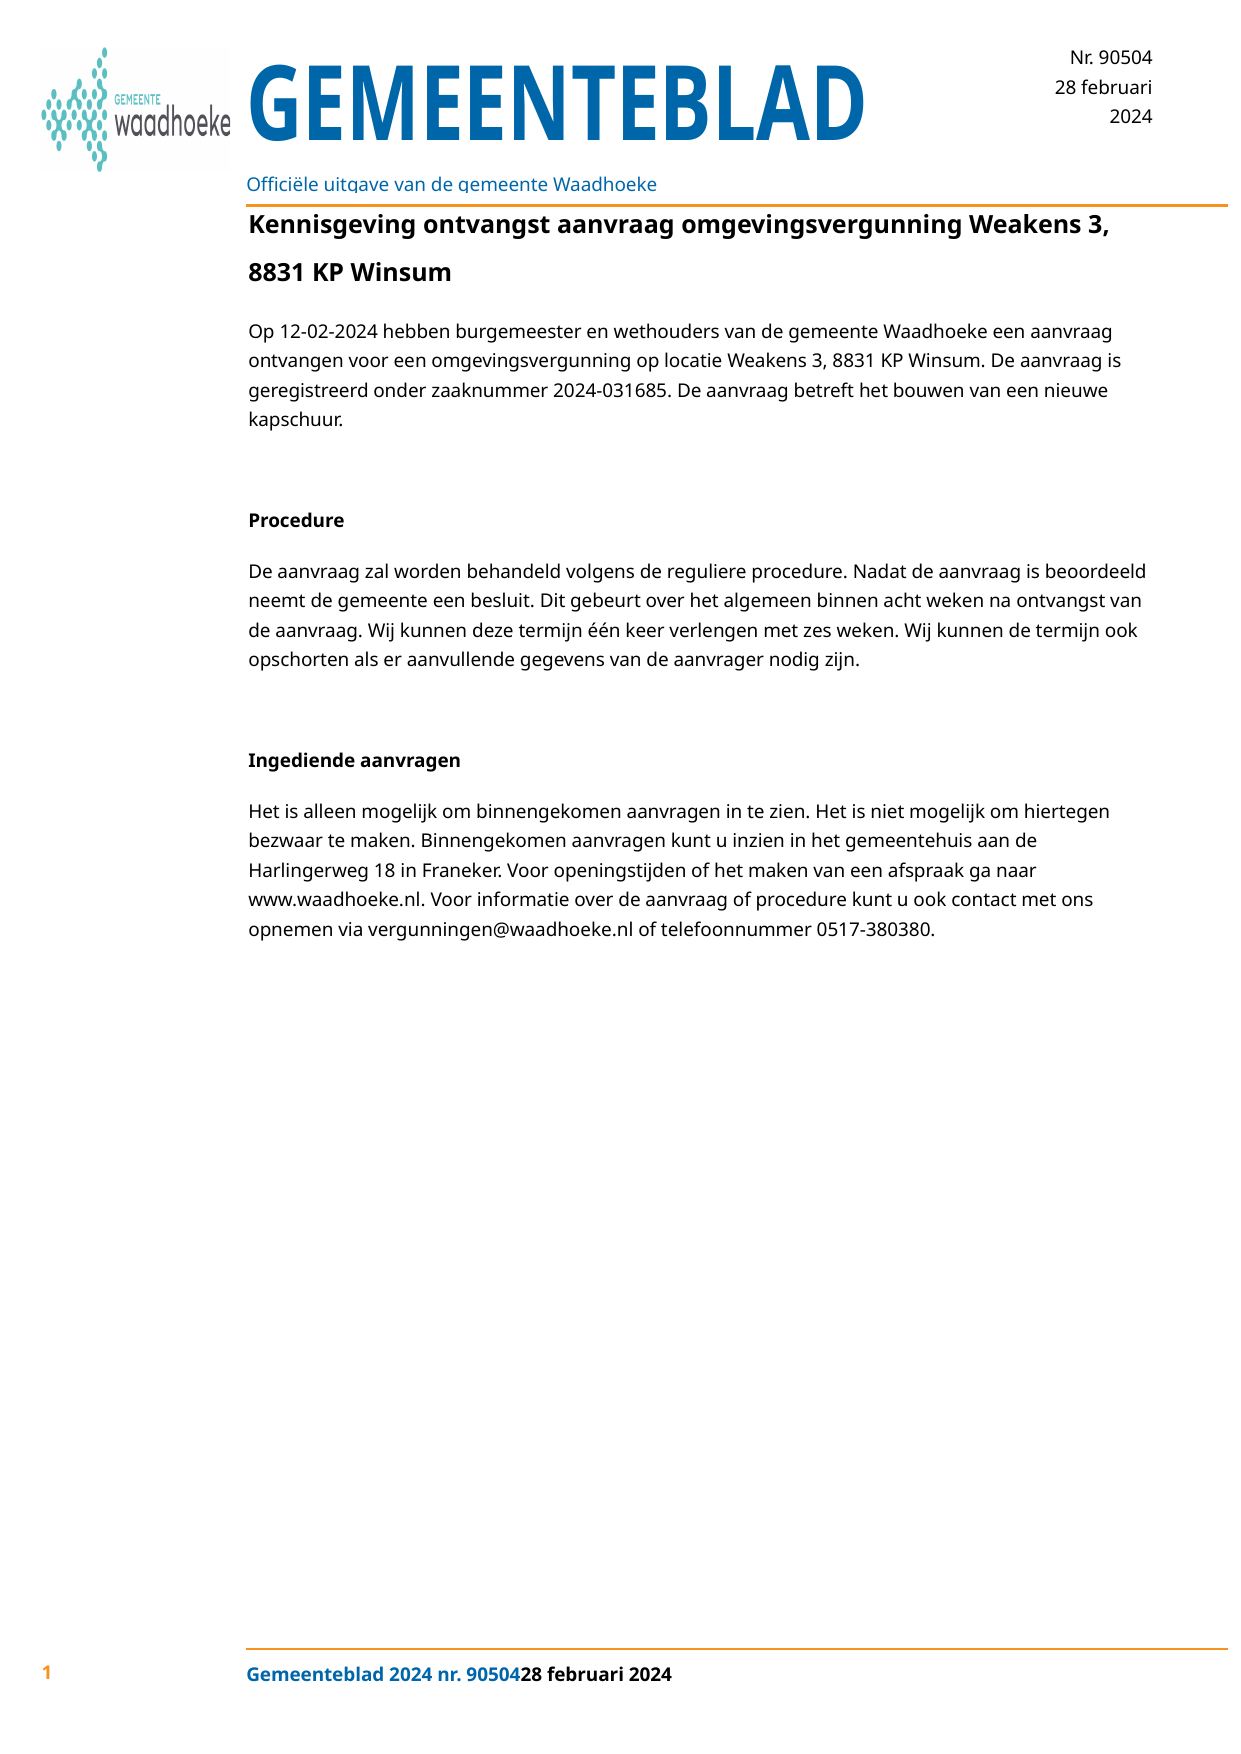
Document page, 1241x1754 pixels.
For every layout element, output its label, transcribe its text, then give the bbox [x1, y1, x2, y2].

text Op 12-02-2024 hebben burgemeester en wethouders van de gemeente Waadhoeke een aanvraag ontvangen voor een omgevingsvergunning op locatie Weakens 3, 8831 KP Winsum. De aanvraag is geregistreerd onder zaaknummer 2024-031685. De aanvraag betreft het bouwen van een nieuwe kapschuur. [248, 318, 1152, 432]
text Het is alleen mogelijk om binnengekomen aanvragen in te zien. Het is niet mogelijk om hiertegen bezwaar te maken. Binnengekomen aanvragen kunt u inzien in het gemeentehuis aan de Harlingerweg 18 in Franeker. Voor openingstijden of het maken van een afspraak ga naar www.waadhoeke.nl. Voor informatie over de aanvraag of procedure kunt u ook contact met ons opnemen via vergunningen@waadhoeke.nl of telefoonnummer 0517-380380. [248, 798, 1152, 942]
text Ingediende aanvragen [248, 747, 1152, 773]
text De aanvraag zal worden behandeld volgens de reguliere procedure. Nadat de aanvraag is beoordeeld neemt de gemeente een besluit. Dit gebeurt over het algemeen binnen acht weken na ontvangst van de aanvraag. Wij kunnen deze termijn één keer verlengen met zes weken. Wij kunnen de termijn ook opschorten als er aanvullende gegevens van de aanvrager nodig zijn. [248, 558, 1152, 672]
text Kennisgeving ontvangst aanvraag omgevingsvergunning Weakens 3, 8831 KP Winsum [248, 207, 1152, 288]
text Procedure [248, 507, 1152, 533]
picture [41, 47, 231, 172]
